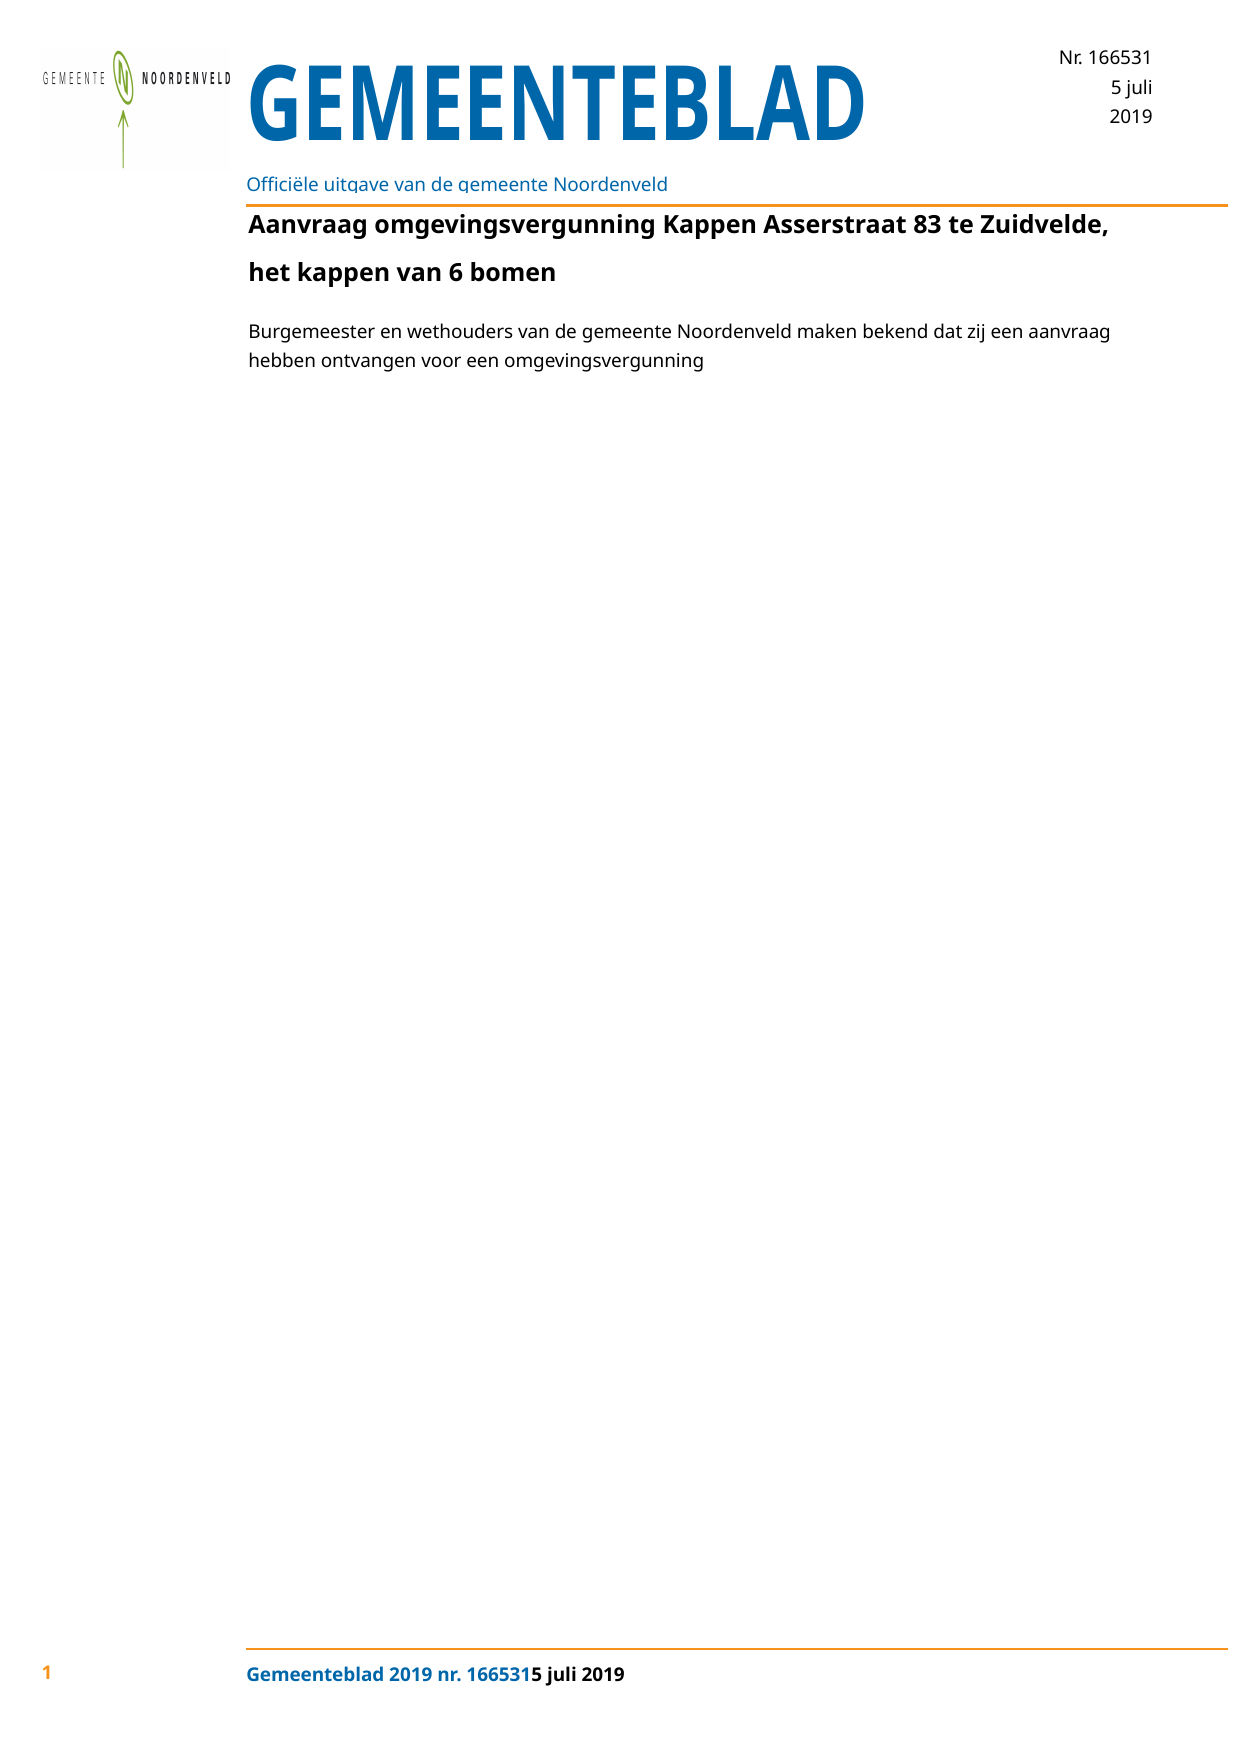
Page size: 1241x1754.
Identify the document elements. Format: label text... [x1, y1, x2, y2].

text Burgemeester en wethouders van de gemeente Noordenveld maken bekend dat zij een aanvraag hebben ontvangen voor een omgevingsvergunning [248, 318, 1152, 373]
text Aanvraag omgevingsvergunning Kappen Asserstraat 83 te Zuidvelde, het kappen van 6 bomen [248, 207, 1152, 288]
picture [41, 47, 231, 172]
